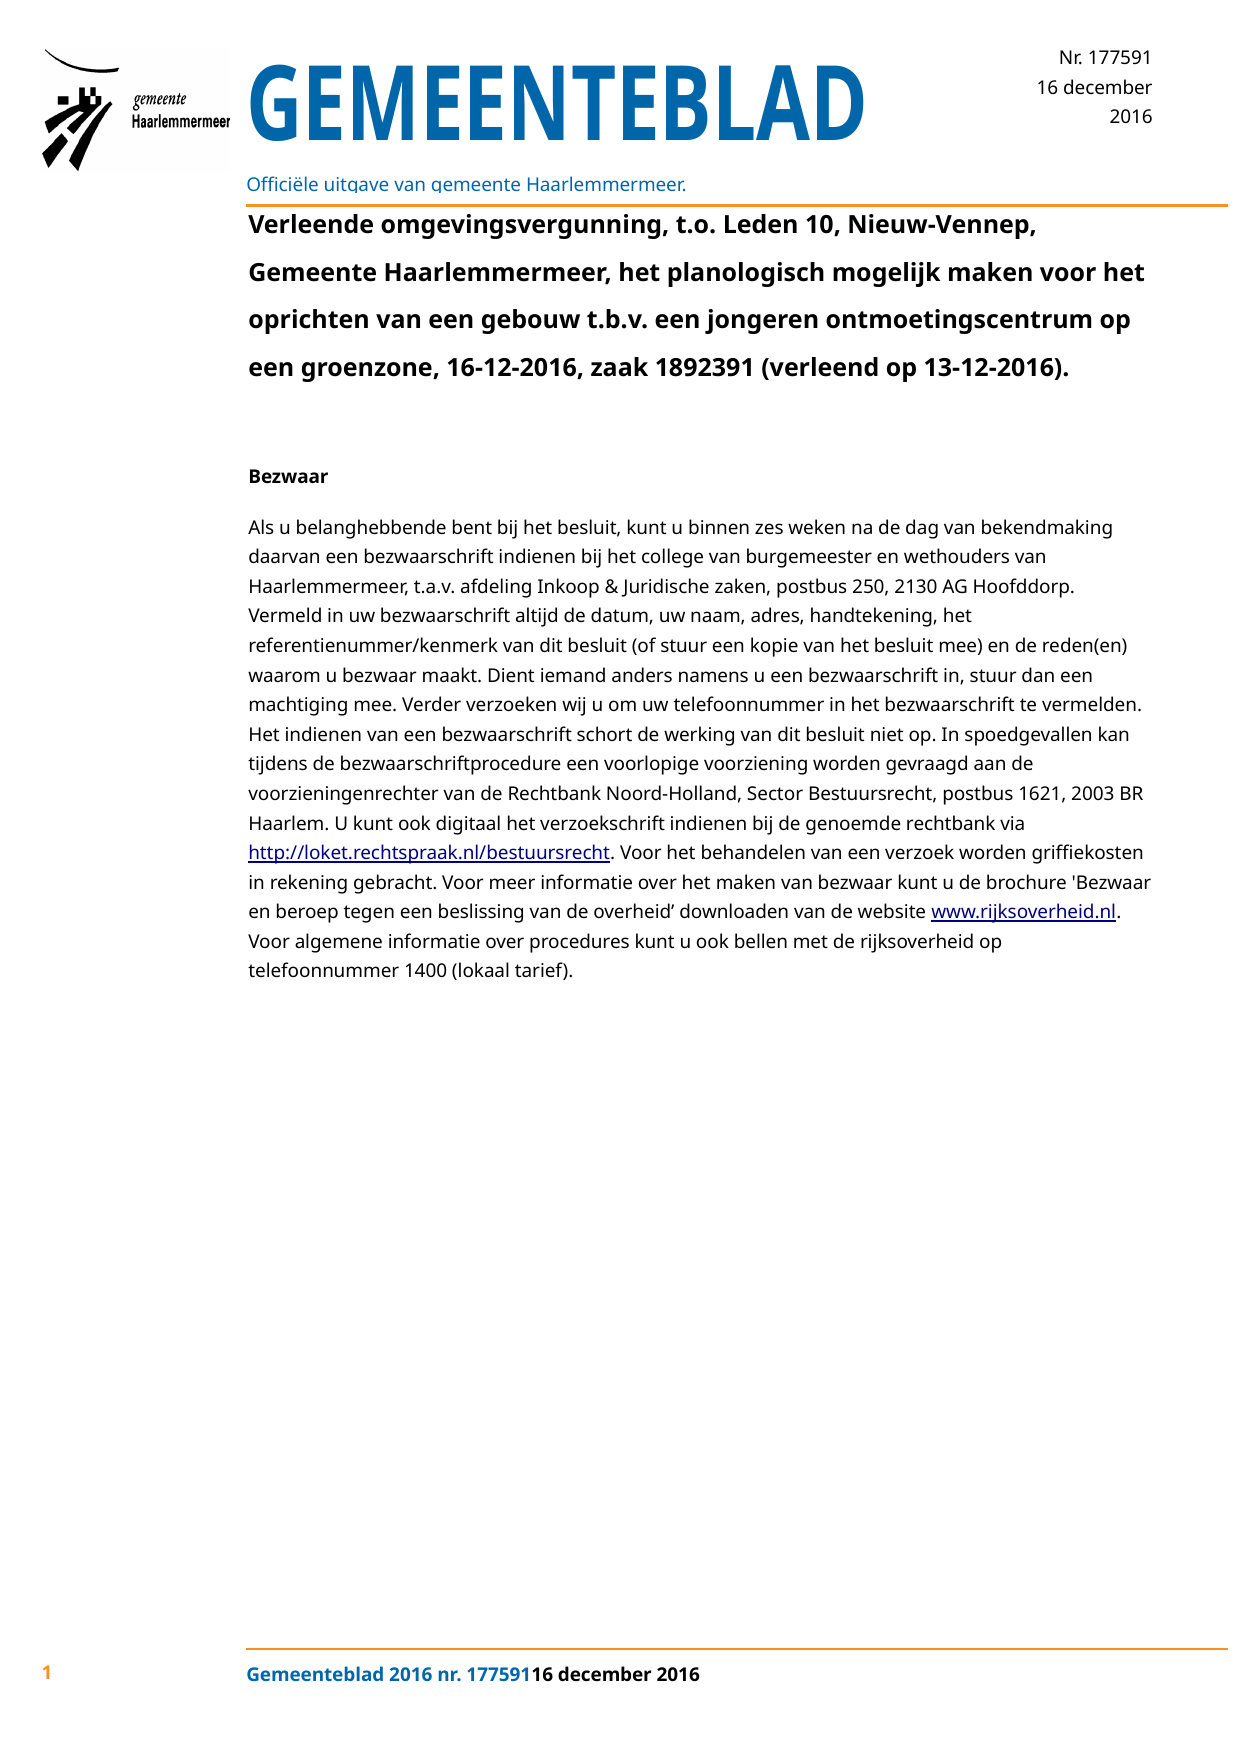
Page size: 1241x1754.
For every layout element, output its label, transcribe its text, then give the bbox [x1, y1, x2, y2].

text Verleende omgevingsvergunning, t.o. Leden 10, Nieuw-Vennep, Gemeente Haarlemmermeer, het planologisch mogelijk maken voor het oprichten van een gebouw t.b.v. een jongeren ontmoetingscentrum op een groenzone, 16-12-2016, zaak 1892391 (verleend op 13-12-2016). [248, 207, 1152, 384]
picture [41, 47, 231, 172]
text Bezwaar [248, 463, 1152, 489]
text Als u belanghebbende bent bij het besluit, kunt u binnen zes weken na de dag van bekendmaking daarvan een bezwaarschrift indienen bij het college van burgemeester en wethouders van Haarlemmermeer, t.a.v. afdeling Inkoop & Juridische zaken, postbus 250, 2130 AG Hoofddorp. Vermeld in uw bezwaarschrift altijd de datum, uw naam, adres, handtekening, het referentienummer/kenmerk van dit besluit (of stuur een kopie van het besluit mee) en de reden(en) waarom u bezwaar maakt. Dient iemand anders namens u een bezwaarschrift in, stuur dan een machtiging mee. Verder verzoeken wij u om uw telefoonnummer in het bezwaarschrift te vermelden. Het indienen van een bezwaarschrift schort de werking van dit besluit niet op. In spoedgevallen kan tijdens de bezwaarschriftprocedure een voorlopige voorziening worden gevraagd aan de voorzieningenrechter van de Rechtbank Noord-Holland, Sector Bestuursrecht, postbus 1621, 2003 BR Haarlem. U kunt ook digitaal het verzoekschrift indienen bij de genoemde rechtbank via http://loket.rechtspraak.nl/bestuursrecht. Voor het behandelen van een verzoek worden griffiekosten in rekening gebracht. Voor meer informatie over het maken van bezwaar kunt u de brochure 'Bezwaar en beroep tegen een beslissing van de overheid’ downloaden van de website www.rijksoverheid.nl. Voor algemene informatie over procedures kunt u ook bellen met de rijksoverheid op telefoonnummer 1400 (lokaal tarief). [248, 514, 1152, 983]
